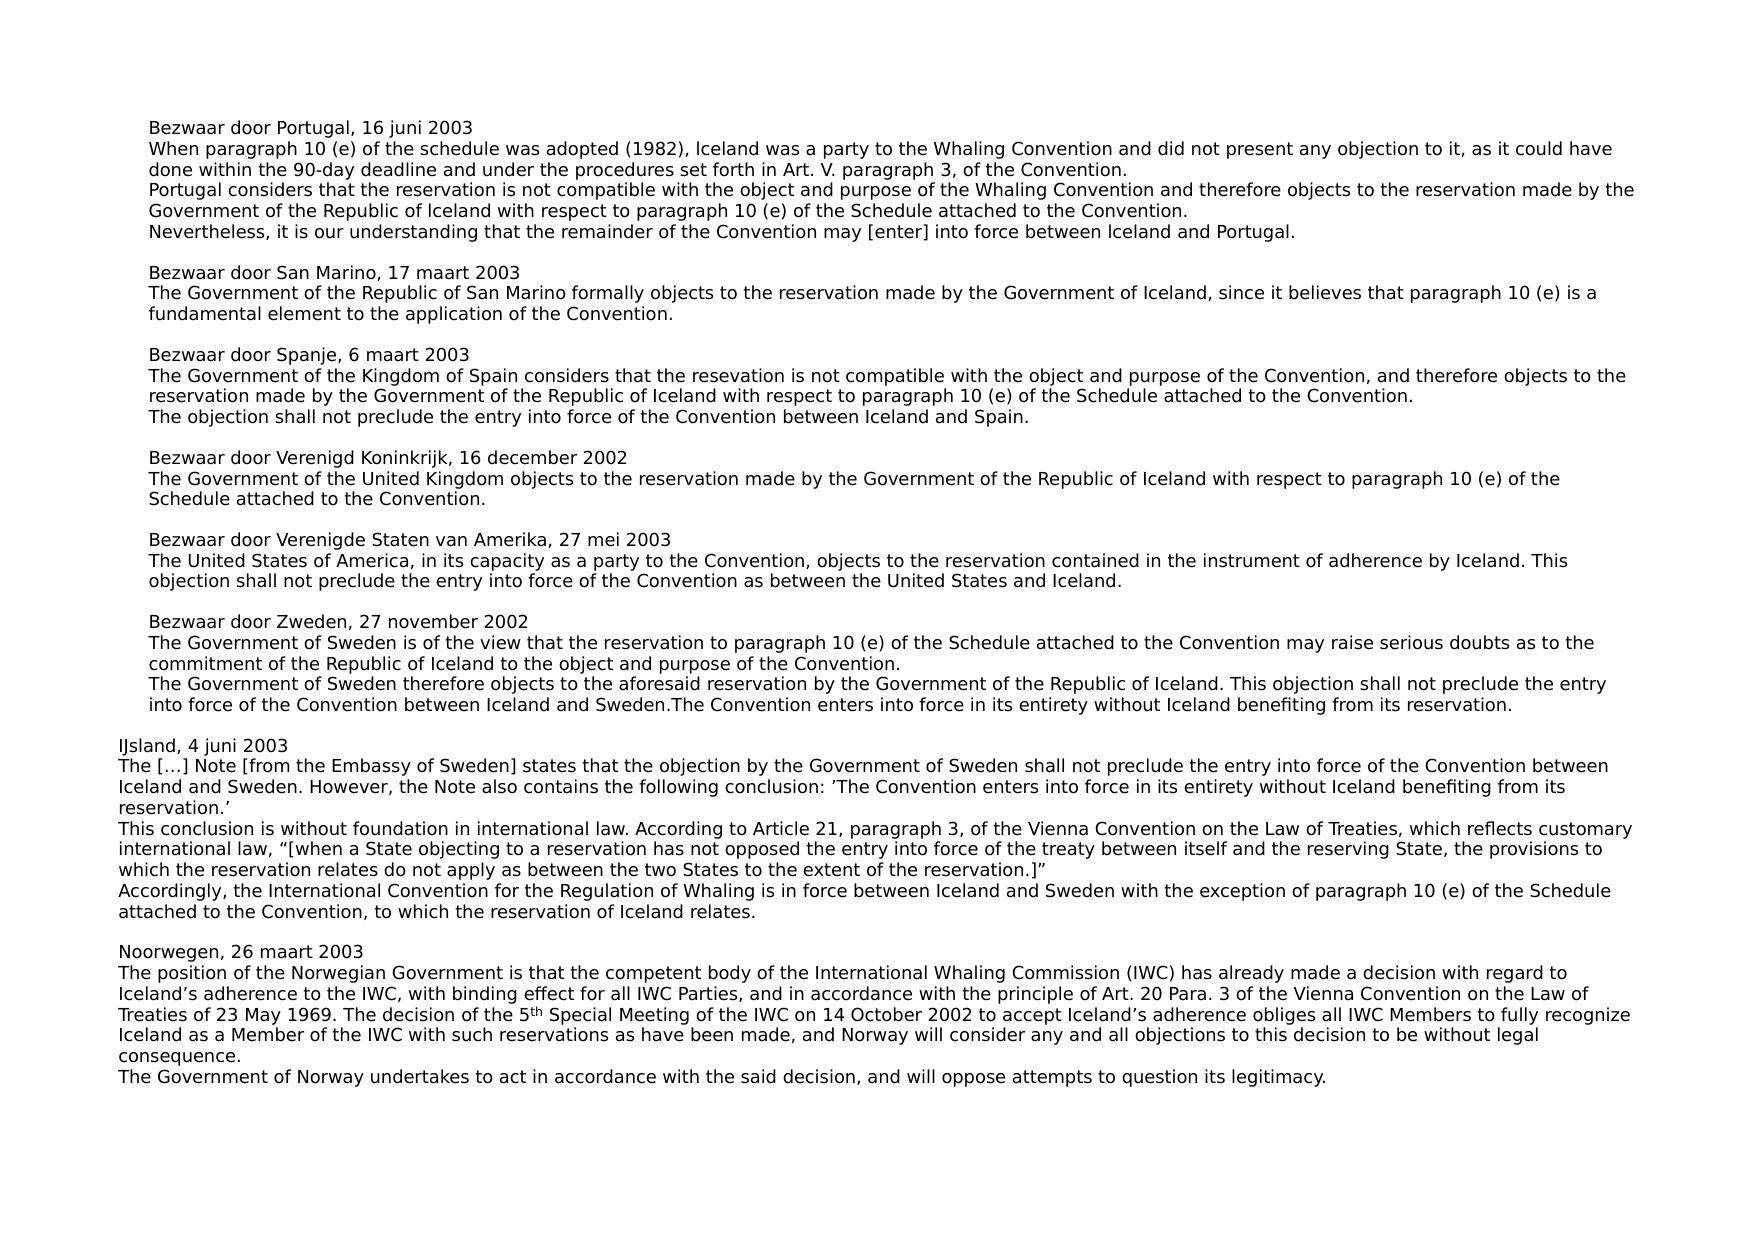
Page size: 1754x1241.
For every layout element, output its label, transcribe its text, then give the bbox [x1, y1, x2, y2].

text This conclusion is without foundation in international law. According to Article 21, paragraph 3, of the Vienna Convention on the Law of Treaties, which reflects customary international law, “[when a State objecting to a reservation has not opposed the entry into force of the treaty between itself and the reserving State, the provisions to which the reservation relates do not apply as between the two States to the extent of the reservation.]” [118, 818, 1636, 881]
text The position of the Norwegian Government is that the competent body of the International Whaling Commission (IWC) has already made a decision with regard to Iceland’s adherence to the IWC, with binding effect for all IWC Parties, and in accordance with the principle of Art. 20 Para. 3 of the Vienna Convention on the Law of Treaties of 23 May 1969. The decision of the 5th Special Meeting of the IWC on 14 October 2002 to accept Iceland’s adherence obliges all IWC Members to fully recognize Iceland as a Member of the IWC with such reservations as have been made, and Norway will consider any and all objections to this decision to be without legal consequence. [118, 963, 1636, 1067]
text IJsland, 4 juni 2003 [118, 736, 1636, 756]
text Portugal considers that the reservation is not compatible with the object and purpose of the Whaling Convention and therefore objects to the reservation made by the Government of the Republic of lceland with respect to paragraph 10 (e) of the Schedule attached to the Convention. [148, 180, 1636, 222]
text The Government of Norway undertakes to act in accordance with the said decision, and will oppose attempts to question its legitimacy. [118, 1067, 1636, 1087]
text Nevertheless, it is our understanding that the remainder of the Convention may [enter] into force between lceland and Portugal. [148, 222, 1636, 242]
text The Government of Sweden therefore objects to the aforesaid reservation by the Government of the Republic of Iceland. This objection shall not preclude the entry into force of the Convention between Iceland and Sweden.The Convention enters into force in its entirety without Iceland benefiting from its reservation. [148, 674, 1636, 716]
text Accordingly, the International Convention for the Regulation of Whaling is in force between Iceland and Sweden with the exception of paragraph 10 (e) of the Schedule attached to the Convention, to which the reservation of Iceland relates. [118, 881, 1636, 922]
text Noorwegen, 26 maart 2003 [118, 942, 1636, 963]
text The United States of America, in its capacity as a party to the Convention, objects to the reservation contained in the instrument of adherence by Iceland. This objection shall not preclude the entry into force of the Convention as between the United States and Iceland. [148, 551, 1636, 592]
text The objection shall not preclude the entry into force of the Convention between Iceland and Spain. [148, 407, 1636, 428]
text Bezwaar door Zweden, 27 november 2002 [148, 612, 1636, 633]
text The Government of the United Kingdom objects to the reservation made by the Government of the Republic of Iceland with respect to paragraph 10 (e) of the Schedule attached to the Convention. [148, 468, 1636, 510]
text Bezwaar door San Marino, 17 maart 2003 [148, 262, 1636, 283]
text Bezwaar door Spanje, 6 maart 2003 [148, 345, 1636, 365]
text The […] Note [from the Embassy of Sweden] states that the objection by the Government of Sweden shall not preclude the entry into force of the Convention between Iceland and Sweden. However, the Note also contains the following conclusion: ’The Convention enters into force in its entirety without Iceland benefiting from its reservation.’ [118, 756, 1636, 818]
text Bezwaar door Portugal, 16 juni 2003 [148, 118, 1636, 139]
text The Government of Sweden is of the view that the reservation to paragraph 10 (e) of the Schedule attached to the Convention may raise serious doubts as to the commitment of the Republic of Iceland to the object and purpose of the Convention. [148, 633, 1636, 674]
text The Government of the Republic of San Marino formally objects to the reservation made by the Government of Iceland, since it believes that paragraph 10 (e) is a fundamental element to the application of the Convention. [148, 283, 1636, 325]
text The Government of the Kingdom of Spain considers that the resevation is not compatible with the object and purpose of the Convention, and therefore objects to the reservation made by the Government of the Republic of Iceland with respect to paragraph 10 (e) of the Schedule attached to the Convention. [148, 365, 1636, 407]
text Bezwaar door Verenigd Koninkrijk, 16 december 2002 [148, 448, 1636, 468]
text Bezwaar door Verenigde Staten van Amerika, 27 mei 2003 [148, 530, 1636, 551]
text When paragraph 10 (e) of the schedule was adopted (1982), lceland was a party to the Whaling Convention and did not present any objection to it, as it could have done within the 90-day deadline and under the procedures set forth in Art. V. paragraph 3, of the Convention. [148, 139, 1636, 180]
